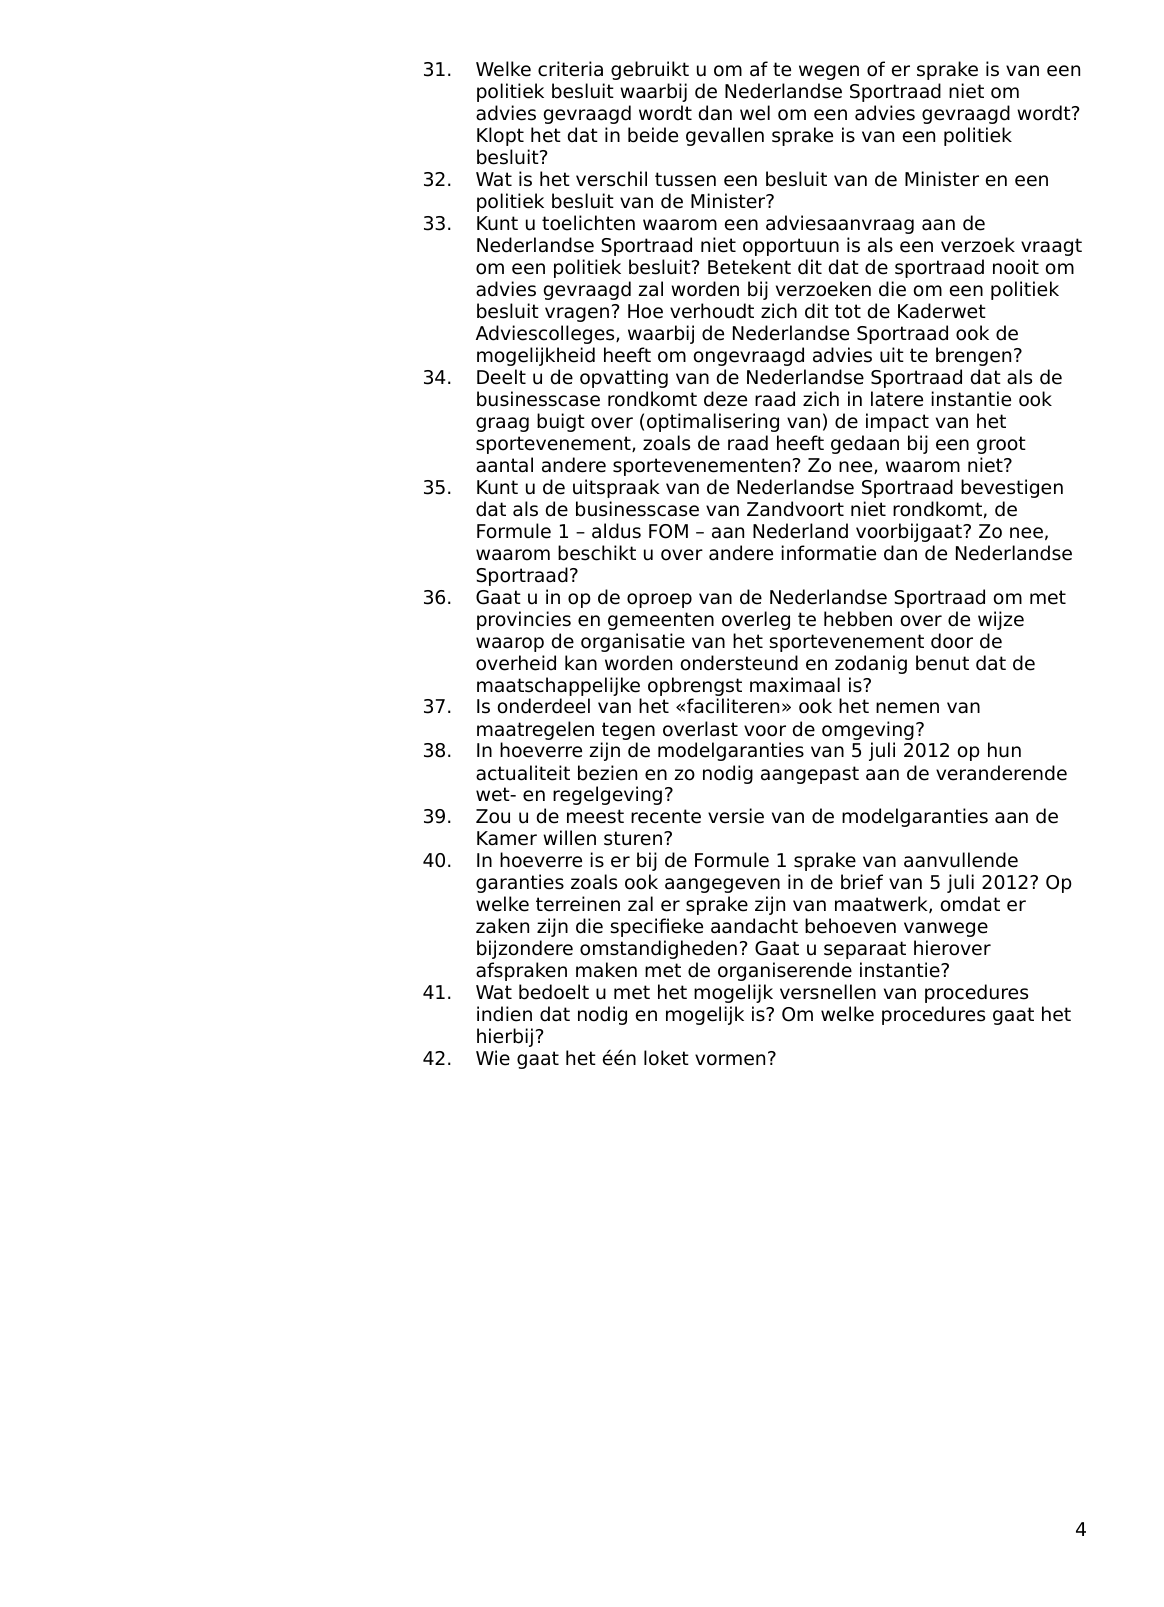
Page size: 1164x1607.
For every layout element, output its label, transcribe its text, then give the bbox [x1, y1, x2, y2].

text 37. Is onderdeel van het «faciliteren» ook het nemen van maatregelen tegen overlast voor de omgeving? [422, 696, 1087, 740]
text 33. Kunt u toelichten waarom een adviesaanvraag aan de Nederlandse Sportraad niet opportuun is als een verzoek vraagt om een politiek besluit? Betekent dit dat de sportraad nooit om advies gevraagd zal worden bij verzoeken die om een politiek besluit vragen? Hoe verhoudt zich dit tot de Kaderwet Adviescolleges, waarbij de Nederlandse Sportraad ook de mogelijkheid heeft om ongevraagd advies uit te brengen? [422, 213, 1087, 367]
text 41. Wat bedoelt u met het mogelijk versnellen van procedures indien dat nodig en mogelijk is? Om welke procedures gaat het hierbij? [422, 982, 1087, 1048]
text 40. In hoeverre is er bij de Formule 1 sprake van aanvullende garanties zoals ook aangegeven in de brief van 5 juli 2012? Op welke terreinen zal er sprake zijn van maatwerk, omdat er zaken zijn die specifieke aandacht behoeven vanwege bijzondere omstandigheden? Gaat u separaat hierover afspraken maken met de organiserende instantie? [422, 850, 1087, 982]
text 39. Zou u de meest recente versie van de modelgaranties aan de Kamer willen sturen? [422, 806, 1087, 850]
text 32. Wat is het verschil tussen een besluit van de Minister en een politiek besluit van de Minister? [422, 169, 1087, 213]
text 38. In hoeverre zijn de modelgaranties van 5 juli 2012 op hun actualiteit bezien en zo nodig aangepast aan de veranderende wet- en regelgeving? [422, 740, 1087, 806]
text 31. Welke criteria gebruikt u om af te wegen of er sprake is van een politiek besluit waarbij de Nederlandse Sportraad niet om advies gevraagd wordt dan wel om een advies gevraagd wordt? Klopt het dat in beide gevallen sprake is van een politiek besluit? [422, 59, 1087, 169]
text 42. Wie gaat het één loket vormen? [422, 1048, 1087, 1070]
text 36. Gaat u in op de oproep van de Nederlandse Sportraad om met provincies en gemeenten overleg te hebben over de wijze waarop de organisatie van het sportevenement door de overheid kan worden ondersteund en zodanig benut dat de maatschappelijke opbrengst maximaal is? [422, 587, 1087, 696]
text 35. Kunt u de uitspraak van de Nederlandse Sportraad bevestigen dat als de businesscase van Zandvoort niet rondkomt, de Formule 1 – aldus FOM – aan Nederland voorbijgaat? Zo nee, waarom beschikt u over andere informatie dan de Nederlandse Sportraad? [422, 477, 1087, 587]
text 34. Deelt u de opvatting van de Nederlandse Sportraad dat als de businesscase rondkomt deze raad zich in latere instantie ook graag buigt over (optimalisering van) de impact van het sportevenement, zoals de raad heeft gedaan bij een groot aantal andere sportevenementen? Zo nee, waarom niet? [422, 367, 1087, 477]
